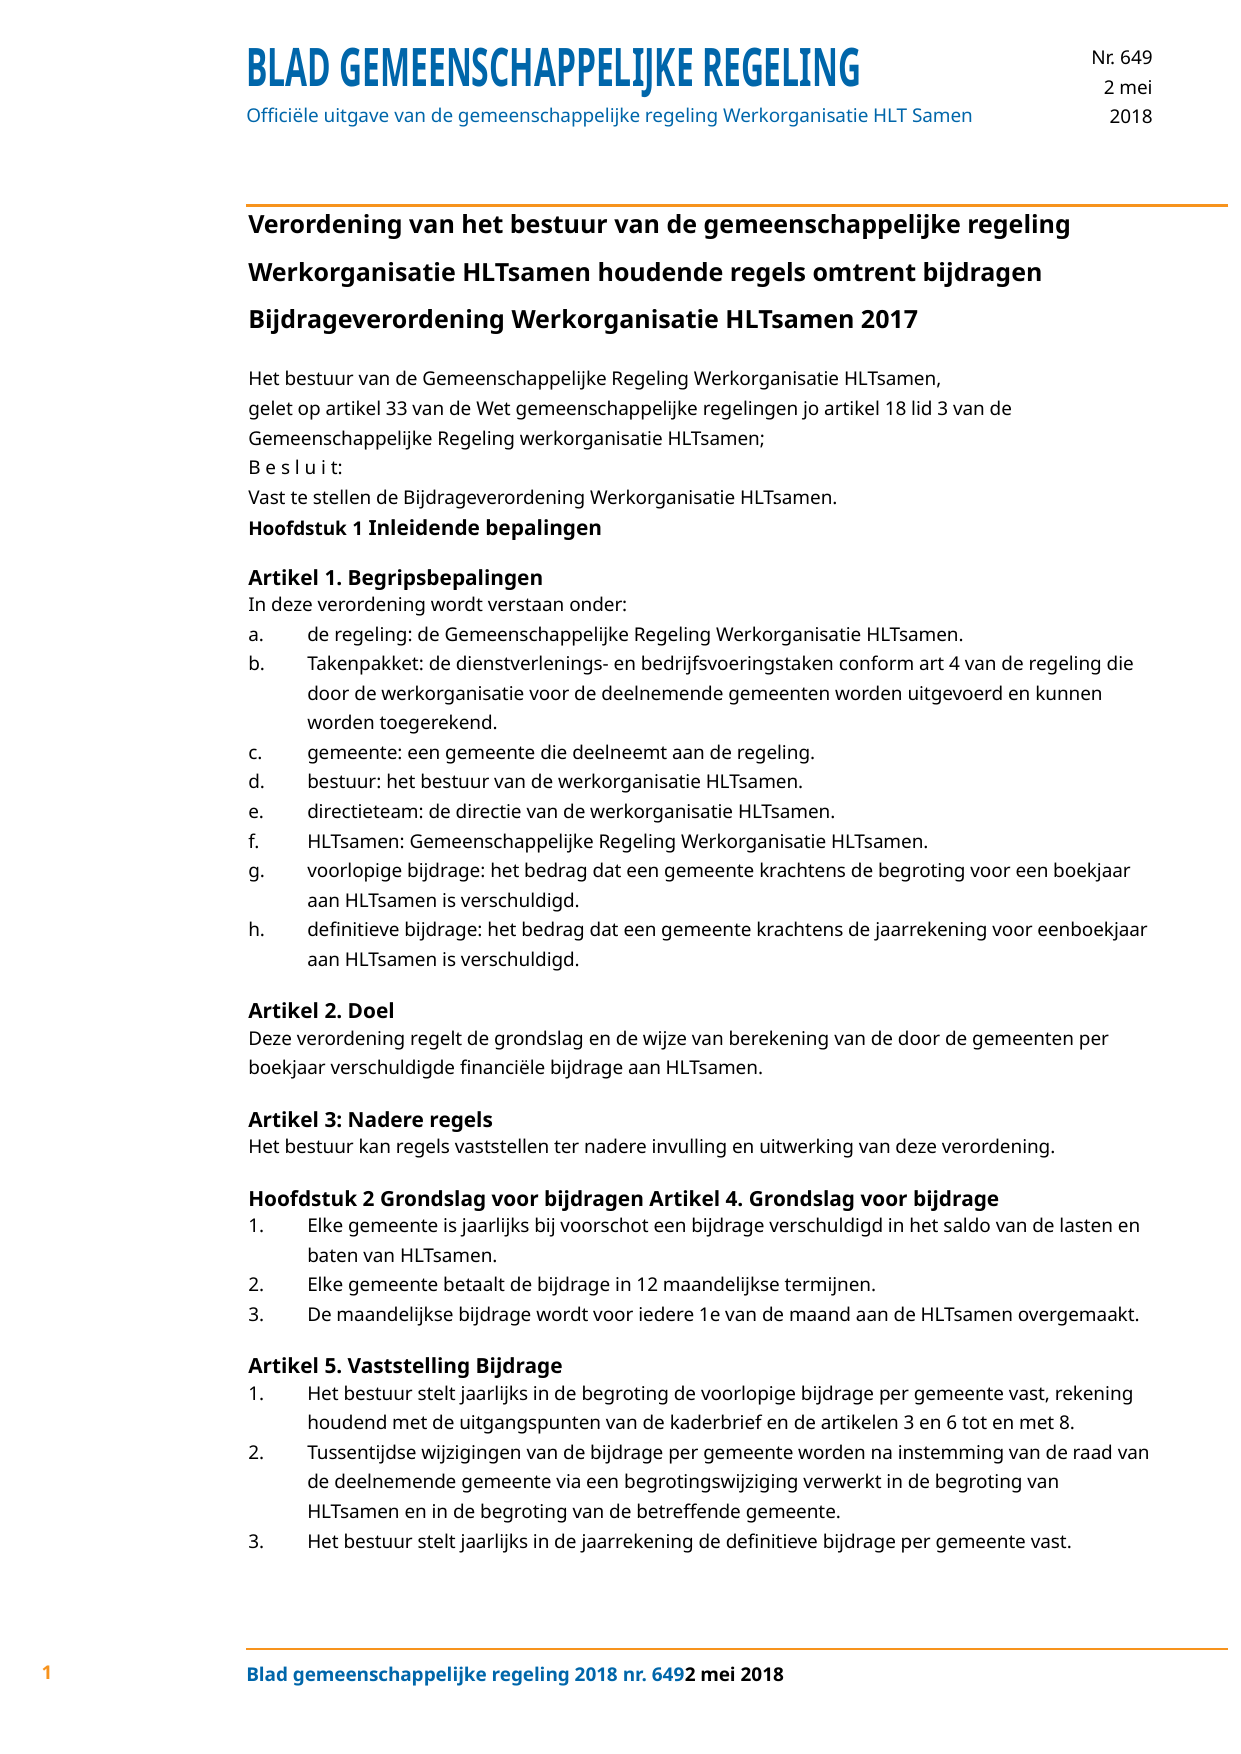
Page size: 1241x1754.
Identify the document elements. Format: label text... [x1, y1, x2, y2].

list Elke gemeente betaalt de bijdrage in 12 maandelijkse termijnen. [248, 1271, 1152, 1297]
picture [41, 47, 231, 172]
text Vast te stellen de Bijdrageverordening Werkorganisatie HLTsamen. [248, 484, 1152, 509]
list Elke gemeente is jaarlijks bij voorschot een bijdrage verschuldigd in het saldo van de lasten en baten van HLTsamen. [248, 1212, 1152, 1268]
text Deze verordening regelt de grondslag en de wijze van berekening van de door de gemeenten per boekjaar verschuldigde financiële bijdrage aan HLTsamen. [248, 1025, 1152, 1080]
list De maandelijkse bijdrage wordt voor iedere 1e van de maand aan de HLTsamen overgemaakt. [248, 1301, 1152, 1327]
text Artikel 1. Begripsbepalingen [248, 563, 1152, 591]
list Tussentijdse wijzigingen van de bijdrage per gemeente worden na instemming van de raad van de deelnemende gemeente via een begrotingswijziging verwerkt in de begroting van HLTsamen en in de begroting van de betreffende gemeente. [248, 1439, 1152, 1524]
text In deze verordening wordt verstaan onder: [248, 591, 1152, 617]
list definitieve bijdrage: het bedrag dat een gemeente krachtens de jaarrekening voor eenboekjaar aan HLTsamen is verschuldigd. [248, 917, 1152, 972]
text gelet op artikel 33 van de Wet gemeenschappelijke regelingen jo artikel 18 lid 3 van de Gemeenschappelijke Regeling werkorganisatie HLTsamen; [248, 395, 1152, 450]
list Het bestuur stelt jaarlijks in de begroting de voorlopige bijdrage per gemeente vast, rekening houdend met de uitgangspunten van de kaderbrief en de artikelen 3 en 6 tot en met 8. [248, 1380, 1152, 1435]
text Artikel 2. Doel [248, 997, 1152, 1025]
text Artikel 5. Vaststelling Bijdrage [248, 1351, 1152, 1380]
text Het bestuur kan regels vaststellen ter nadere invulling en uitwerking van deze verordening. [248, 1133, 1152, 1159]
list Het bestuur stelt jaarlijks in de jaarrekening de definitieve bijdrage per gemeente vast. [248, 1528, 1152, 1553]
list gemeente: een gemeente die deelneemt aan de regeling. [248, 739, 1152, 765]
text Hoofdstuk 2 Grondslag voor bijdragen Artikel 4. Grondslag voor bijdrage [248, 1184, 1152, 1212]
list de regeling: de Gemeenschappelijke Regeling Werkorganisatie HLTsamen. [248, 621, 1152, 646]
list Takenpakket: de dienstverlenings- en bedrijfsvoeringstaken conform art 4 van de regeling die door de werkorganisatie voor de deelnemende gemeenten worden uitgevoerd en kunnen worden toegerekend. [248, 650, 1152, 735]
text Artikel 3: Nadere regels [248, 1105, 1152, 1133]
list directieteam: de directie van de werkorganisatie HLTsamen. [248, 798, 1152, 824]
list bestuur: het bestuur van de werkorganisatie HLTsamen. [248, 769, 1152, 794]
text B e s l u i t: [248, 454, 1152, 480]
list HLTsamen: Gemeenschappelijke Regeling Werkorganisatie HLTsamen. [248, 828, 1152, 853]
text Hoofdstuk 1 Inleidende bepalingen [248, 513, 1152, 542]
text Het bestuur van de Gemeenschappelijke Regeling Werkorganisatie HLTsamen, [248, 366, 1152, 391]
list voorlopige bijdrage: het bedrag dat een gemeente krachtens de begroting voor een boekjaar aan HLTsamen is verschuldigd. [248, 857, 1152, 913]
text Verordening van het bestuur van de gemeenschappelijke regeling Werkorganisatie HLTsamen houdende regels omtrent bijdragen Bijdrageverordening Werkorganisatie HLTsamen 2017 [248, 207, 1152, 336]
